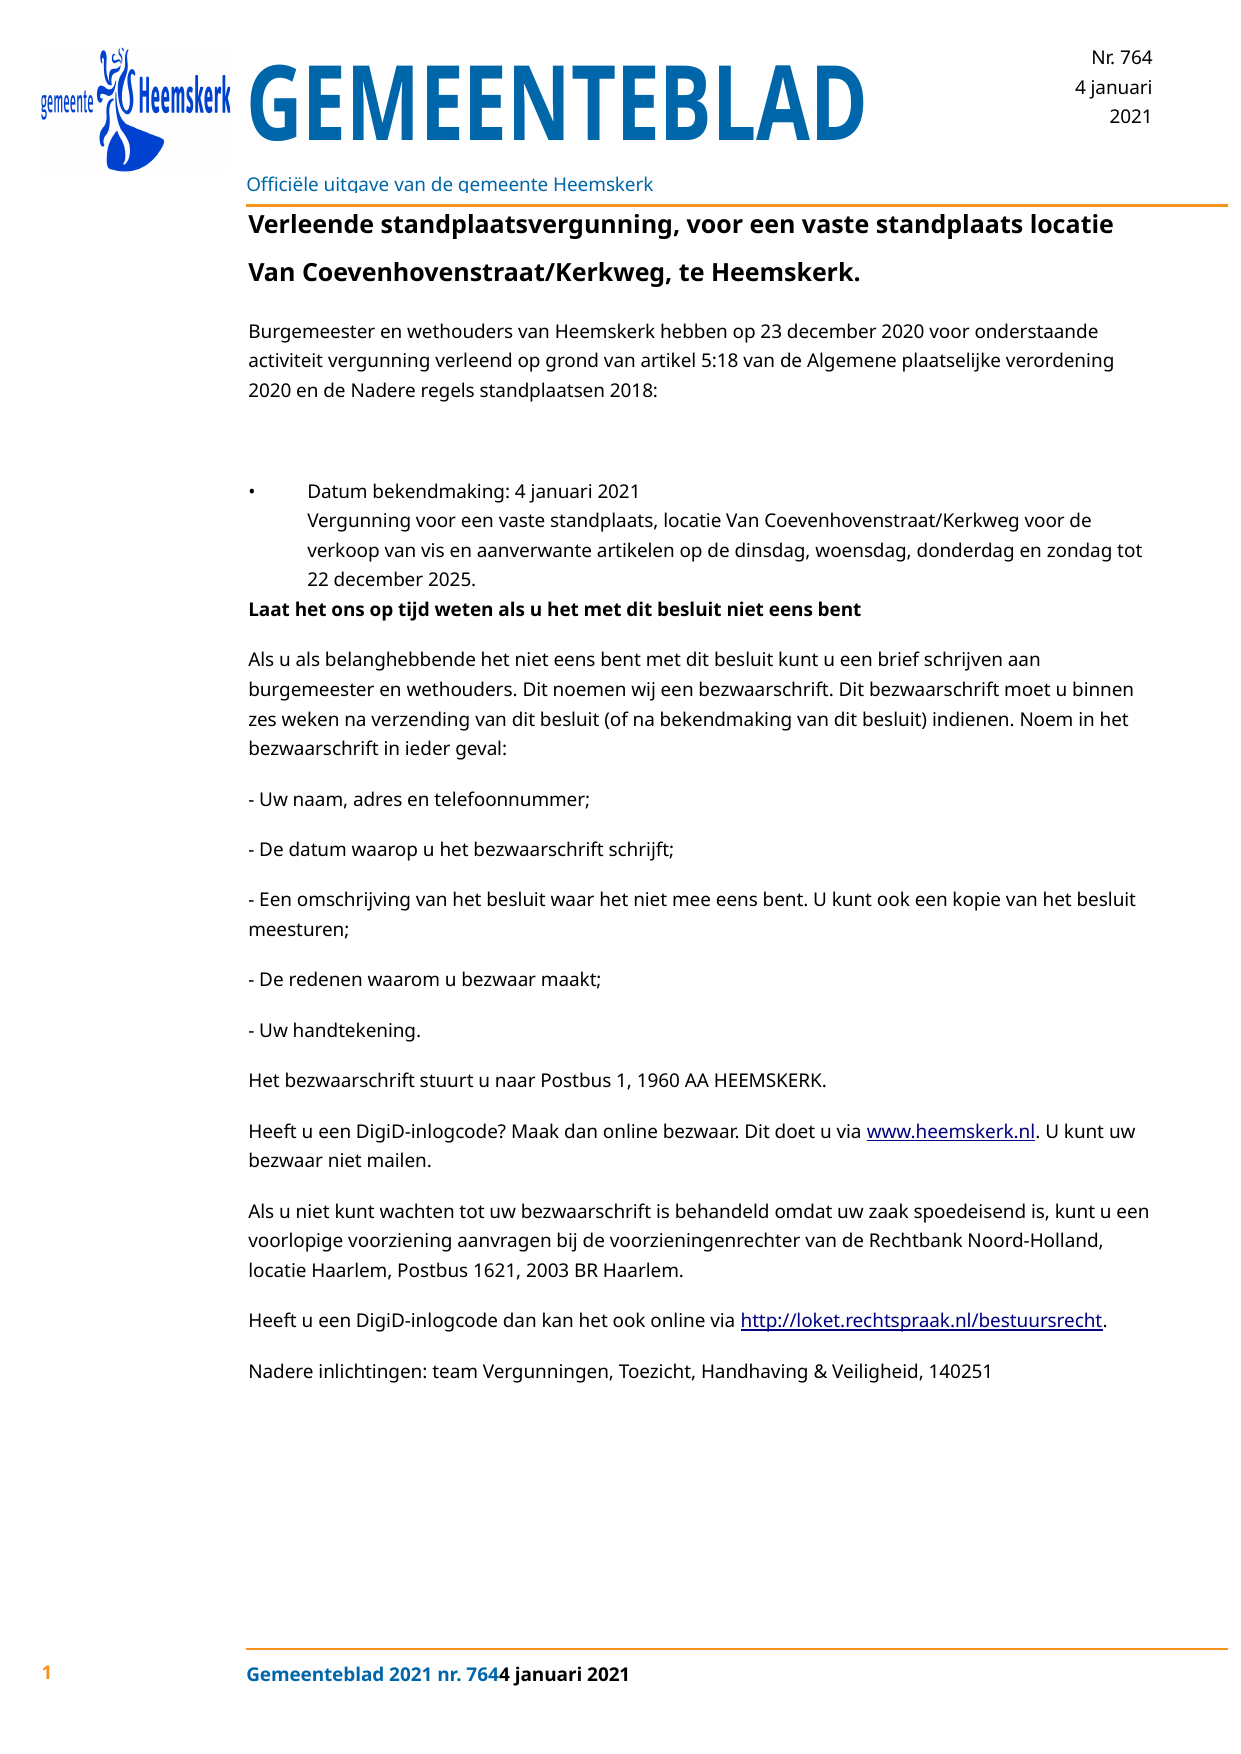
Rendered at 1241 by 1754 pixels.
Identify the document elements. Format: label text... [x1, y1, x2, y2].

text - Uw handtekening. [248, 1017, 1152, 1043]
text - Uw naam, adres en telefoonnummer; [248, 786, 1152, 812]
list Vergunning voor een vaste standplaats, locatie Van Coevenhovenstraat/Kerkweg voor de verkoop van vis en aanverwante artikelen op de dinsdag, woensdag, donderdag en zondag tot 22 december 2025. [248, 507, 1152, 592]
text Als u niet kunt wachten tot uw bezwaarschrift is behandeld omdat uw zaak spoedeisend is, kunt u een voorlopige voorziening aanvragen bij de voorzieningenrechter van de Rechtbank Noord-Holland, locatie Haarlem, Postbus 1621, 2003 BR Haarlem. [248, 1198, 1152, 1283]
list Datum bekendmaking: 4 januari 2021 [248, 478, 1152, 504]
text Als u als belanghebbende het niet eens bent met dit besluit kunt u een brief schrijven aan burgemeester en wethouders. Dit noemen wij een bezwaarschrift. Dit bezwaarschrift moet u binnen zes weken na verzending van dit besluit (of na bekendmaking van dit besluit) indienen. Noem in het bezwaarschrift in ieder geval: [248, 647, 1152, 761]
text - De datum waarop u het bezwaarschrift schrijft; [248, 836, 1152, 862]
text - De redenen waarom u bezwaar maakt; [248, 967, 1152, 992]
text Verleende standplaatsvergunning, voor een vaste standplaats locatie Van Coevenhovenstraat/Kerkweg, te Heemskerk. [248, 207, 1152, 288]
text Heeft u een DigiD-inlogcode? Maak dan online bezwaar. Dit doet u via www.heemskerk.nl. U kunt uw bezwaar niet mailen. [248, 1118, 1152, 1173]
text Het bezwaarschrift stuurt u naar Postbus 1, 1960 AA HEEMSKERK. [248, 1067, 1152, 1093]
text Burgemeester en wethouders van Heemskerk hebben op 23 december 2020 voor onderstaande activiteit vergunning verleend op grond van artikel 5:18 van de Algemene plaatselijke verordening 2020 en de Nadere regels standplaatsen 2018: [248, 318, 1152, 403]
text Nadere inlichtingen: team Vergunningen, Toezicht, Handhaving & Veiligheid, 140251 [248, 1358, 1152, 1384]
picture [41, 47, 231, 172]
text - Een omschrijving van het besluit waar het niet mee eens bent. U kunt ook een kopie van het besluit meesturen; [248, 887, 1152, 942]
text Laat het ons op tijd weten als u het met dit besluit niet eens bent [248, 596, 1152, 622]
text Heeft u een DigiD-inlogcode dan kan het ook online via http://loket.rechtspraak.nl/bestuursrecht. [248, 1307, 1152, 1333]
